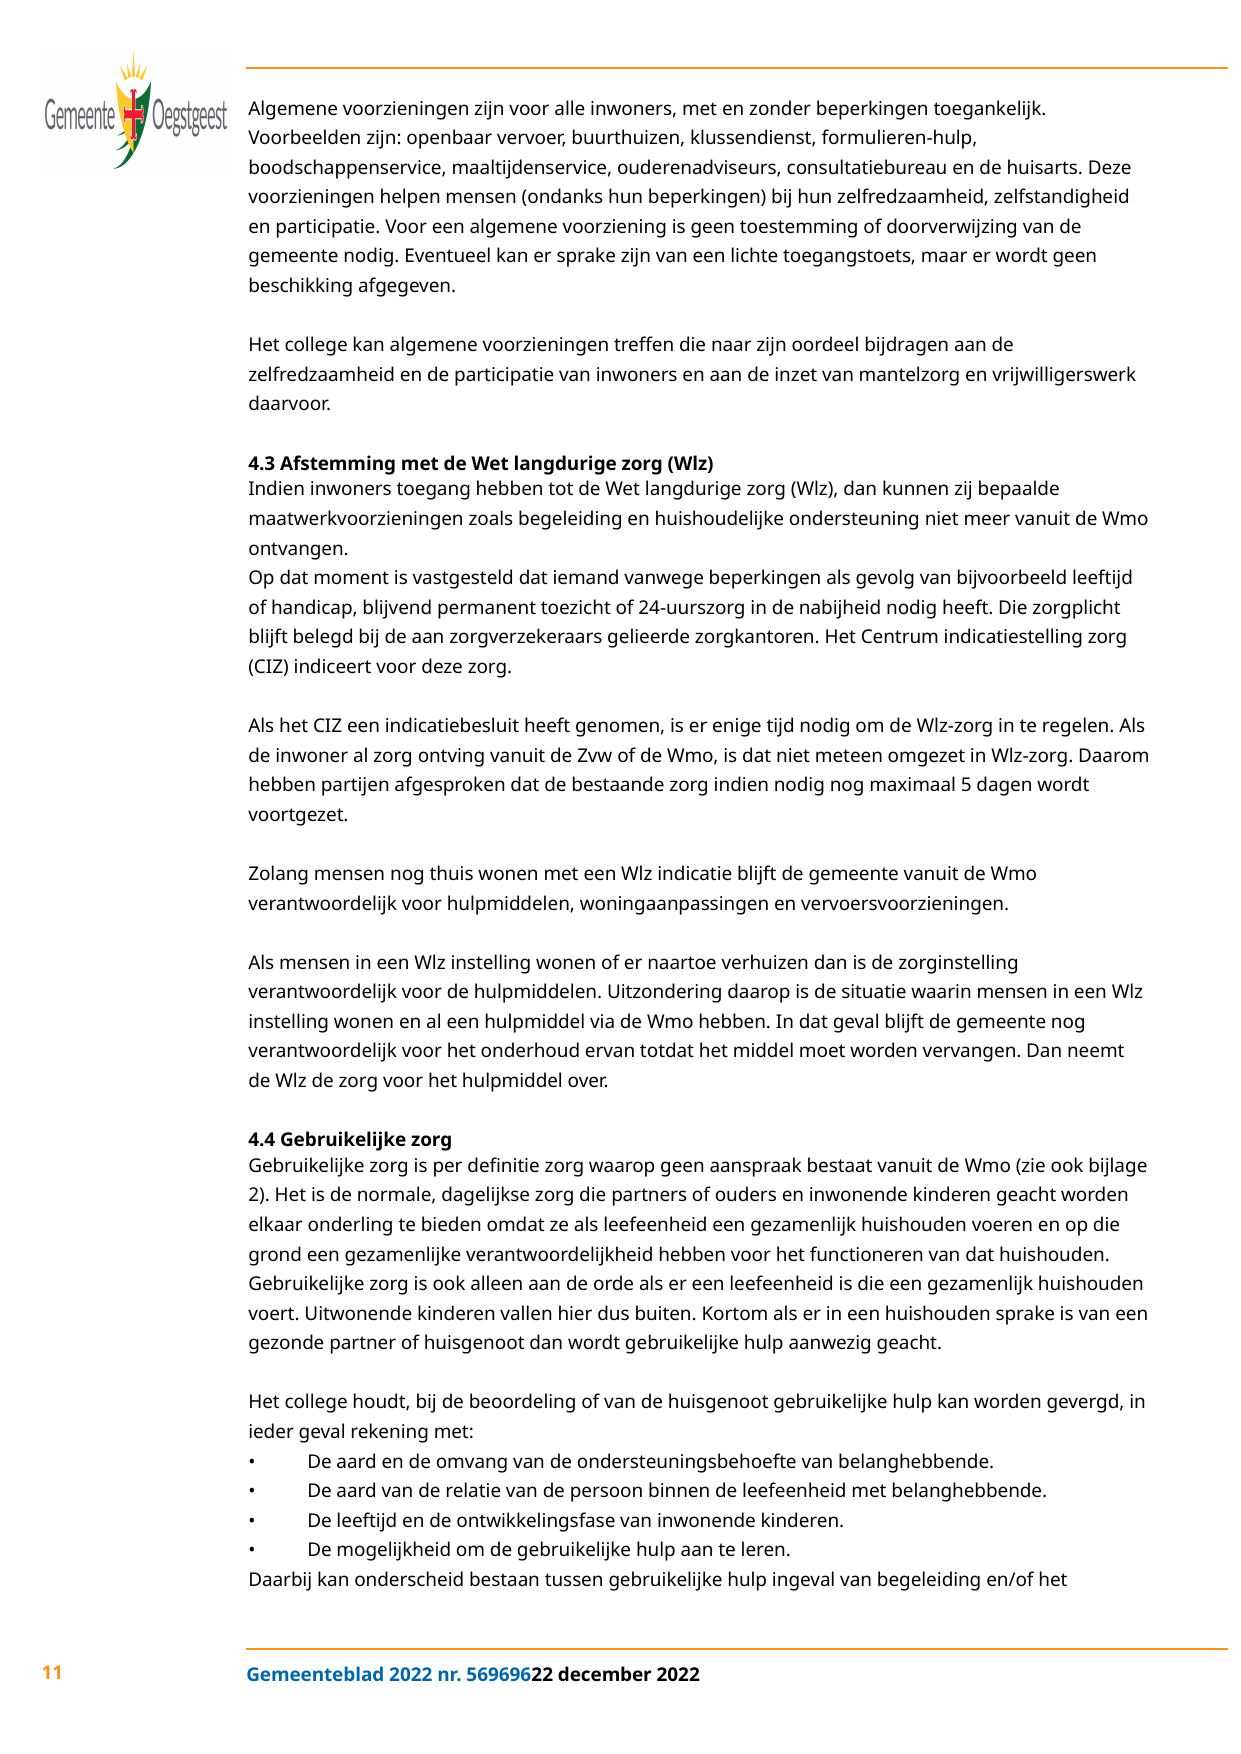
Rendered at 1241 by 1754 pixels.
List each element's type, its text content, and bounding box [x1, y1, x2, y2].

text 4.3 Afstemming met de Wet langdurige zorg (Wlz) [248, 450, 1152, 476]
text Het college kan algemene voorzieningen treffen die naar zijn oordeel bijdragen aan de zelfredzaamheid en de participatie van inwoners en aan de inzet van mantelzorg en vrijwilligerswerk daarvoor. [248, 331, 1152, 416]
text 4.4 Gebruikelijke zorg [248, 1126, 1152, 1152]
picture [41, 47, 231, 172]
list De aard van de relatie van de persoon binnen de leefeenheid met belanghebbende. [248, 1477, 1152, 1503]
text Als het CIZ een indicatiebesluit heeft genomen, is er enige tijd nodig om de Wlz-zorg in te regelen. Als de inwoner al zorg ontving vanuit de Zvw of de Wmo, is dat niet meteen omgezet in Wlz-zorg. Daarom hebben partijen afgesproken dat de bestaande zorg indien nodig nog maximaal 5 dagen wordt voortgezet. [248, 712, 1152, 827]
text Op dat moment is vastgesteld dat iemand vanwege beperkingen als gevolg van bijvoorbeeld leeftijd of handicap, blijvend permanent toezicht of 24-uurszorg in de nabijheid nodig heeft. Die zorgplicht blijft belegd bij de aan zorgverzekeraars gelieerde zorgkantoren. Het Centrum indicatiestelling zorg (CIZ) indiceert voor deze zorg. [248, 564, 1152, 679]
text Het college houdt, bij de beoordeling of van de huisgenoot gebruikelijke hulp kan worden gevergd, in ieder geval rekening met: [248, 1389, 1152, 1444]
text Daarbij kan onderscheid bestaan tussen gebruikelijke hulp ingeval van begeleiding en/of het [248, 1566, 1152, 1592]
list De leeftijd en de ontwikkelingsfase van inwonende kinderen. [248, 1507, 1152, 1533]
text Zolang mensen nog thuis wonen met een Wlz indicatie blijft de gemeente vanuit de Wmo verantwoordelijk voor hulpmiddelen, woningaanpassingen en vervoersvoorzieningen. [248, 860, 1152, 915]
text Indien inwoners toegang hebben tot de Wet langdurige zorg (Wlz), dan kunnen zij bepaalde maatwerkvoorzieningen zoals begeleiding en huishoudelijke ondersteuning niet meer vanuit de Wmo ontvangen. [248, 476, 1152, 560]
text Gebruikelijke zorg is per definitie zorg waarop geen aanspraak bestaat vanuit de Wmo (zie ook bijlage 2). Het is de normale, dagelijkse zorg die partners of ouders en inwonende kinderen geacht worden elkaar onderling te bieden omdat ze als leefeenheid een gezamenlijk huishouden voeren en op die grond een gezamenlijke verantwoordelijkheid hebben voor het functioneren van dat huishouden. Gebruikelijke zorg is ook alleen aan de orde als er een leefeenheid is die een gezamenlijk huishouden voert. Uitwonende kinderen vallen hier dus buiten. Kortom als er in een huishouden sprake is van een gezonde partner of huisgenoot dan wordt gebruikelijke hulp aanwezig geacht. [248, 1152, 1152, 1355]
list De mogelijkheid om de gebruikelijke hulp aan te leren. [248, 1537, 1152, 1562]
text Algemene voorzieningen zijn voor alle inwoners, met en zonder beperkingen toegankelijk. Voorbeelden zijn: openbaar vervoer, buurthuizen, klussendienst, formulieren-hulp, boodschappenservice, maaltijdenservice, ouderenadviseurs, consultatiebureau en de huisarts. Deze voorzieningen helpen mensen (ondanks hun beperkingen) bij hun zelfredzaamheid, zelfstandigheid en participatie. Voor een algemene voorziening is geen toestemming of doorverwijzing van de gemeente nodig. Eventueel kan er sprake zijn van een lichte toegangstoets, maar er wordt geen beschikking afgegeven. [248, 95, 1152, 298]
text Als mensen in een Wlz instelling wonen of er naartoe verhuizen dan is de zorginstelling verantwoordelijk voor de hulpmiddelen. Uitzondering daarop is de situatie waarin mensen in een Wlz instelling wonen en al een hulpmiddel via de Wmo hebben. In dat geval blijft de gemeente nog verantwoordelijk voor het onderhoud ervan totdat het middel moet worden vervangen. Dan neemt de Wlz de zorg voor het hulpmiddel over. [248, 949, 1152, 1093]
list De aard en de omvang van de ondersteuningsbehoefte van belanghebbende. [248, 1448, 1152, 1474]
